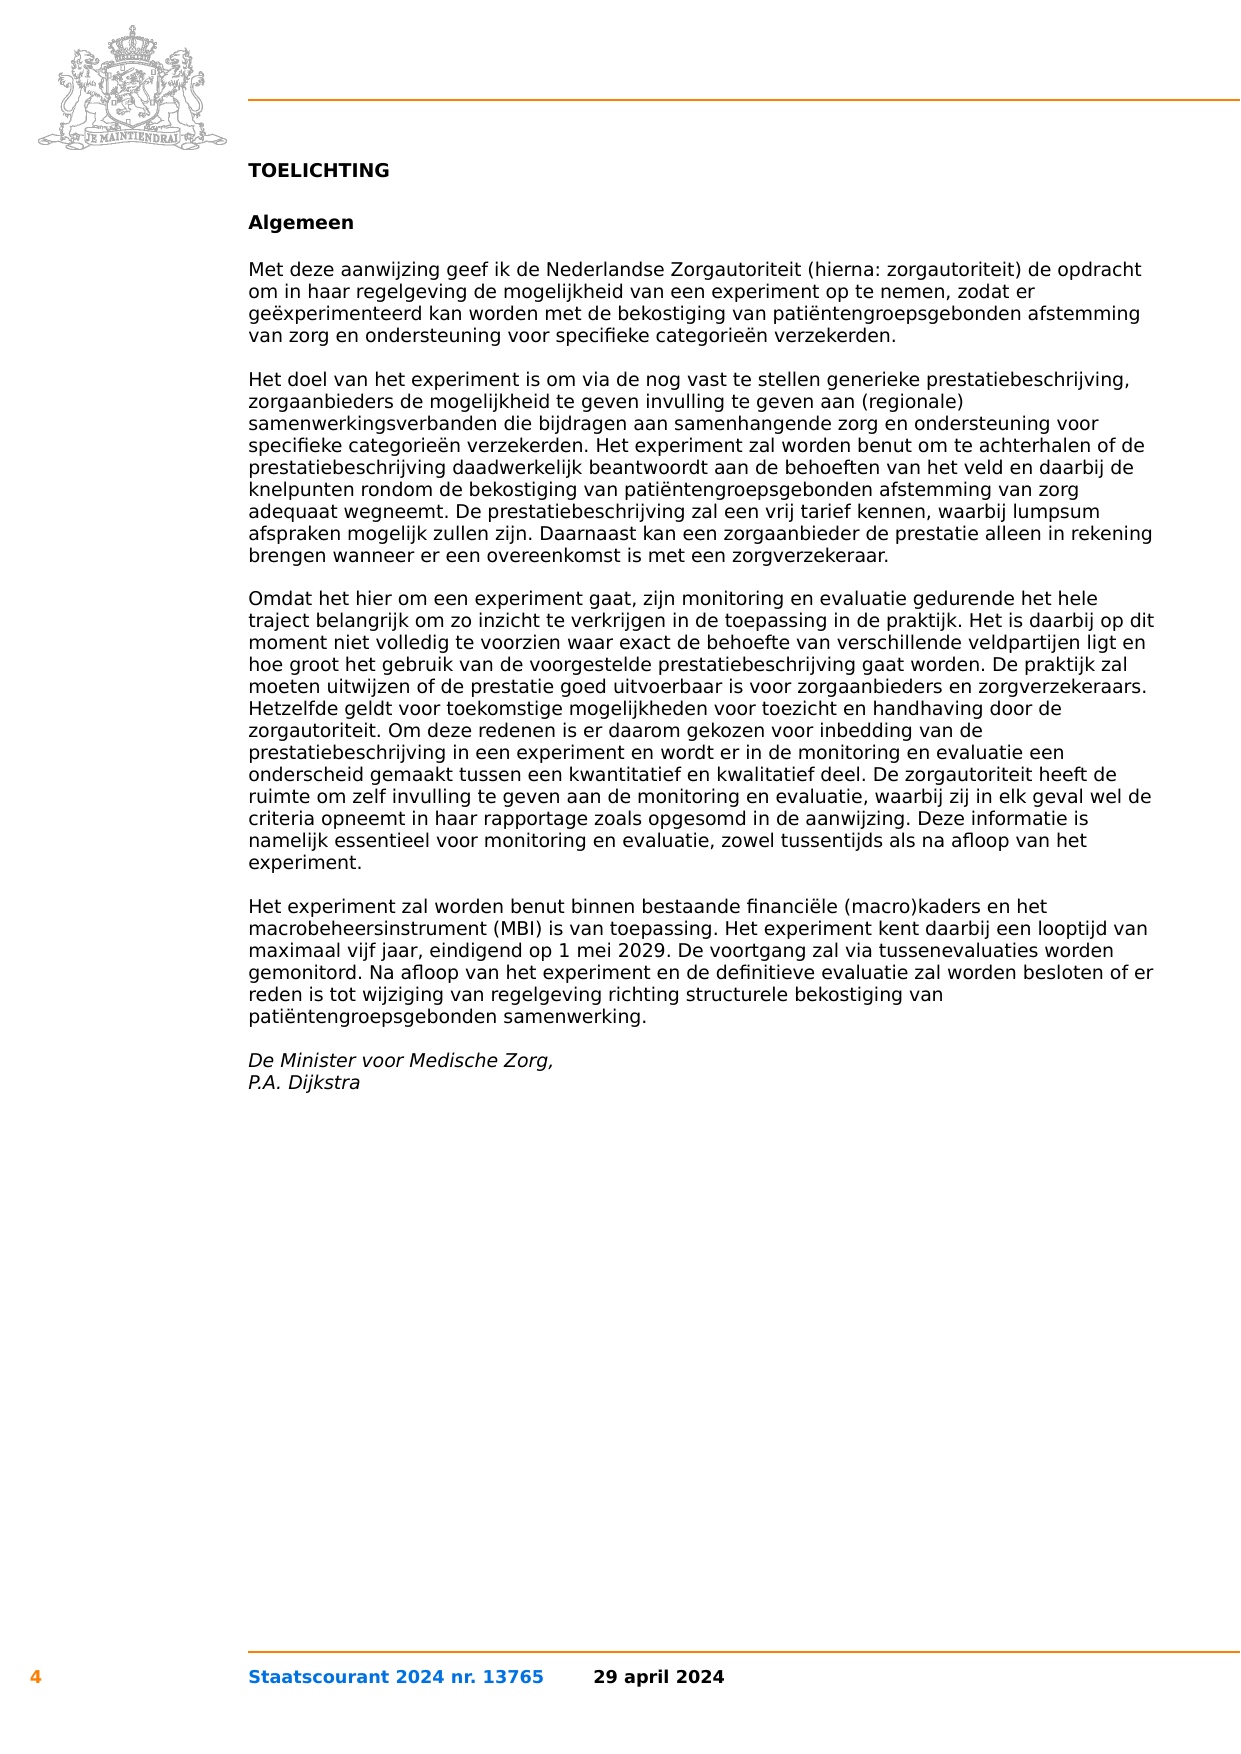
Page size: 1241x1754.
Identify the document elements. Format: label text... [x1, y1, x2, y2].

picture [38, 25, 227, 150]
text Omdat het hier om een experiment gaat, zijn monitoring en evaluatie gedurende het hele traject belangrijk om zo inzicht te verkrijgen in de toepassing in de praktijk. Het is daarbij op dit moment niet volledig te voorzien waar exact de behoefte van verschillende veldpartijen ligt en hoe groot het gebruik van de voorgestelde prestatiebeschrijving gaat worden. De praktijk zal moeten uitwijzen of de prestatie goed uitvoerbaar is voor zorgaanbieders en zorgverzekeraars. Hetzelfde geldt voor toekomstige mogelijkheden voor toezicht en handhaving door de zorgautoriteit. Om deze redenen is er daarom gekozen voor inbedding van de prestatiebeschrijving in een experiment en wordt er in de monitoring en evaluatie een onderscheid gemaakt tussen een kwantitatief en kwalitatief deel. De zorgautoriteit heeft de ruimte om zelf invulling te geven aan de monitoring en evaluatie, waarbij zij in elk geval wel de criteria opneemt in haar rapportage zoals opgesomd in de aanwijzing. Deze informatie is namelijk essentieel voor monitoring en evaluatie, zowel tussentijds als na afloop van het experiment. [248, 588, 1163, 874]
text Het experiment zal worden benut binnen bestaande financiële (macro)kaders en het macrobeheersinstrument (MBI) is van toepassing. Het experiment kent daarbij een looptijd van maximaal vijf jaar, eindigend op 1 mei 2029. De voortgang zal via tussenevaluaties worden gemonitord. Na afloop van het experiment en de definitieve evaluatie zal worden besloten of er reden is tot wijziging van regelgeving richting structurele bekostiging van patiëntengroepsgebonden samenwerking. [248, 896, 1163, 1028]
subtitle TOELICHTING [248, 160, 1163, 182]
text Het doel van het experiment is om via de nog vast te stellen generieke prestatiebeschrijving, zorgaanbieders de mogelijkheid te geven invulling te geven aan (regionale) samenwerkingsverbanden die bijdragen aan samenhangende zorg en ondersteuning voor specifieke categorieën verzekerden. Het experiment zal worden benut om te achterhalen of de prestatiebeschrijving daadwerkelijk beantwoordt aan de behoeften van het veld en daarbij de knelpunten rondom de bekostiging van patiëntengroepsgebonden afstemming van zorg adequaat wegneemt. De prestatiebeschrijving zal een vrij tarief kennen, waarbij lumpsum afspraken mogelijk zullen zijn. Daarnaast kan een zorgaanbieder de prestatie alleen in rekening brengen wanneer er een overeenkomst is met een zorgverzekeraar. [248, 369, 1163, 566]
subtitle Algemeen [248, 212, 1163, 234]
text Met deze aanwijzing geef ik de Nederlandse Zorgautoriteit (hierna: zorgautoriteit) de opdracht om in haar regelgeving de mogelijkheid van een experiment op te nemen, zodat er geëxperimenteerd kan worden met de bekostiging van patiëntengroepsgebonden afstemming van zorg en ondersteuning voor specifieke categorieën verzekerden. [248, 259, 1163, 347]
text De Minister voor Medische Zorg, P.A. Dijkstra [248, 1050, 1163, 1094]
